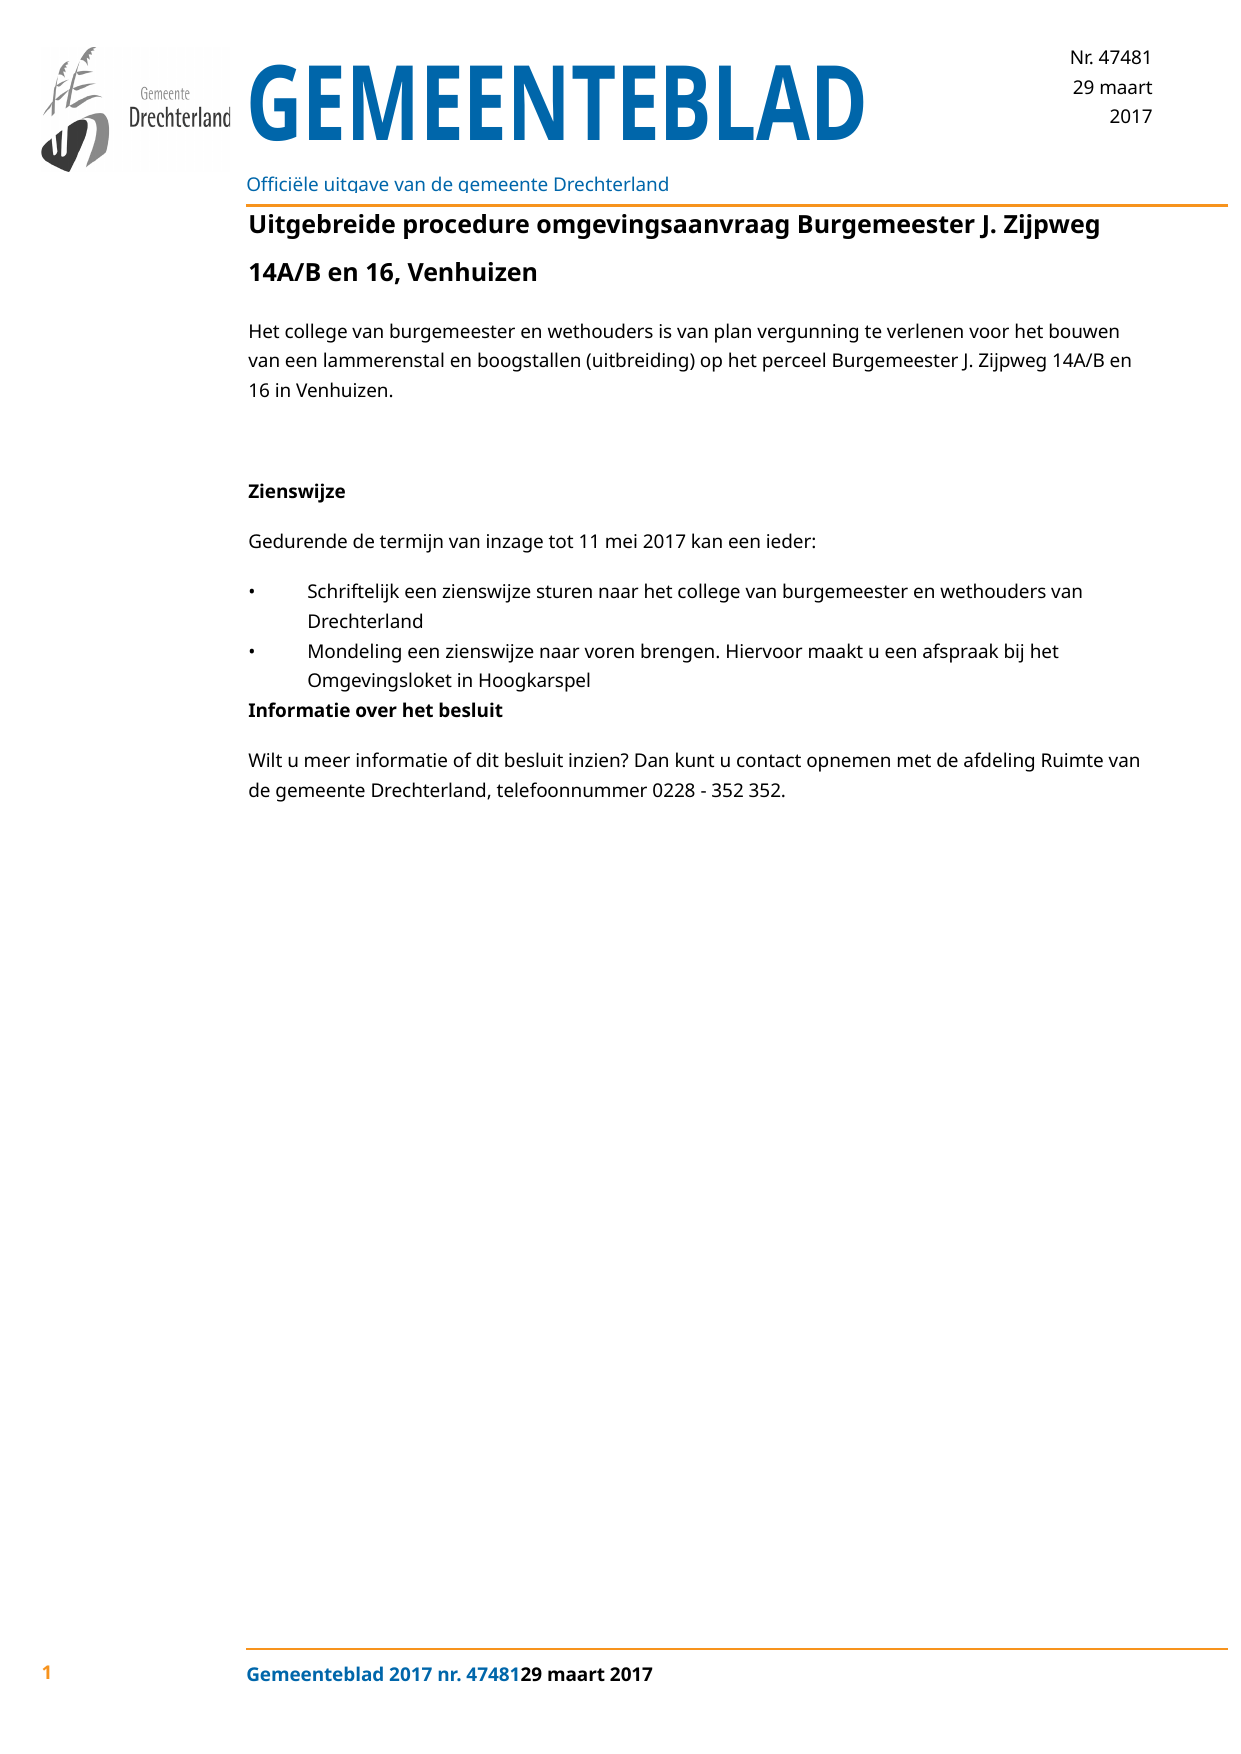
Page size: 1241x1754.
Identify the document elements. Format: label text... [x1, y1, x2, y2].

list Mondeling een zienswijze naar voren brengen. Hiervoor maakt u een afspraak bij het Omgevingsloket in Hoogkarspel [248, 638, 1152, 693]
picture [41, 47, 231, 172]
text Gedurende de termijn van inzage tot 11 mei 2017 kan een ieder: [248, 528, 1152, 554]
text Wilt u meer informatie of dit besluit inzien? Dan kunt u contact opnemen met de afdeling Ruimte van de gemeente Drechterland, telefoonnummer 0228 - 352 352. [248, 747, 1152, 803]
list Schriftelijk een zienswijze sturen naar het college van burgemeester en wethouders van Drechterland [248, 579, 1152, 634]
text Uitgebreide procedure omgevingsaanvraag Burgemeester J. Zijpweg 14A/B en 16, Venhuizen [248, 207, 1152, 288]
text Informatie over het besluit [248, 697, 1152, 723]
text Het college van burgemeester en wethouders is van plan vergunning te verlenen voor het bouwen van een lammerenstal en boogstallen (uitbreiding) op het perceel Burgemeester J. Zijpweg 14A/B en 16 in Venhuizen. [248, 318, 1152, 403]
text Zienswijze [248, 478, 1152, 504]
